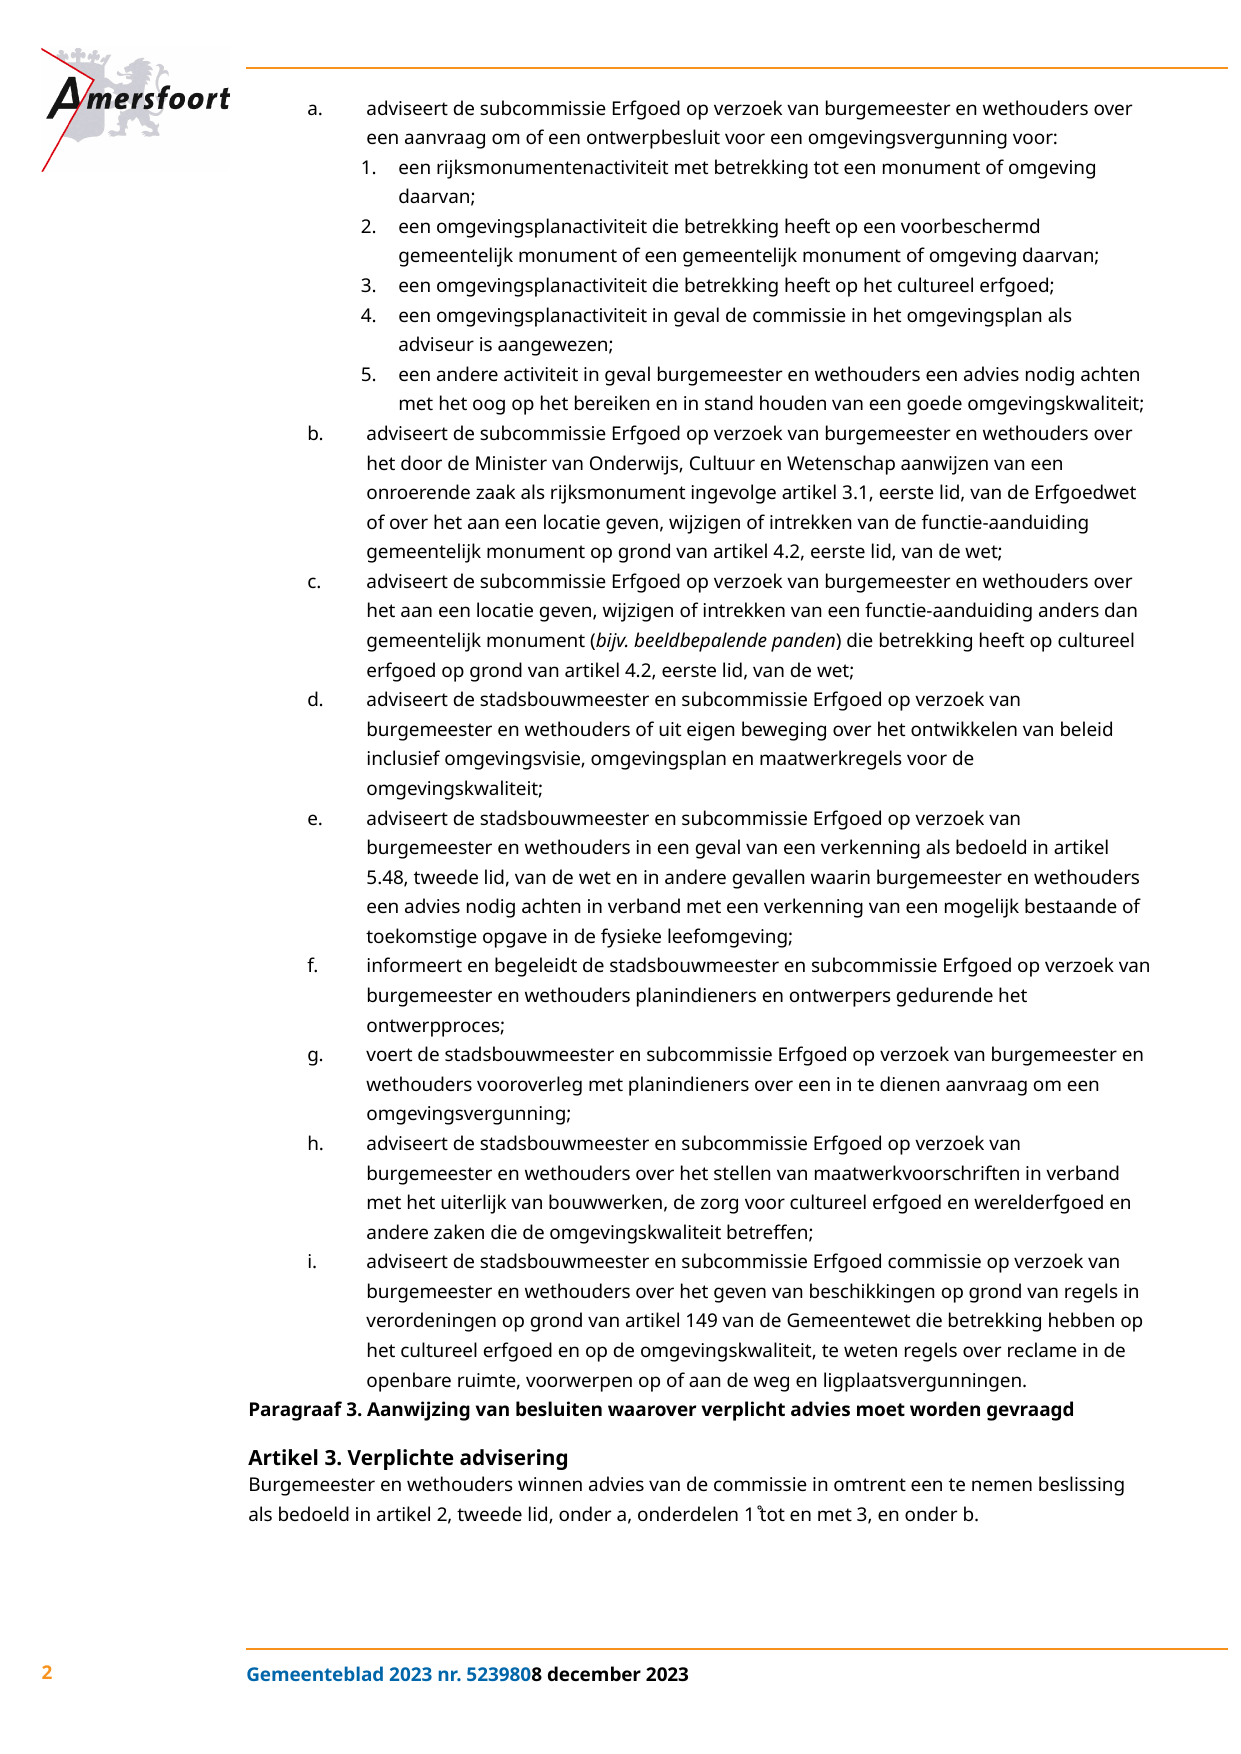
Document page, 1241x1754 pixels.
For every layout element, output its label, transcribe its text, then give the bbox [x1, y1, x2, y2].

list een andere activiteit in geval burgemeester en wethouders een advies nodig achten met het oog op het bereiken en in stand houden van een goede omgevingskwaliteit; [361, 361, 1152, 416]
list informeert en begeleidt de stadsbouwmeester en subcommissie Erfgoed op verzoek van burgemeester en wethouders planindieners en ontwerpers gedurende het ontwerpproces; [307, 953, 1152, 1038]
list adviseert de subcommissie Erfgoed op verzoek van burgemeester en wethouders over het aan een locatie geven, wijzigen of intrekken van een functie-aanduiding anders dan gemeentelijk monument (bijv. beeldbepalende panden) die betrekking heeft op cultureel erfgoed op grond van artikel 4.2, eerste lid, van de wet; [307, 568, 1152, 683]
list adviseert de stadsbouwmeester en subcommissie Erfgoed op verzoek van burgemeester en wethouders in een geval van een verkenning als bedoeld in artikel 5.48, tweede lid, van de wet en in andere gevallen waarin burgemeester en wethouders een advies nodig achten in verband met een verkenning van een mogelijk bestaande of toekomstige opgave in de fysieke leefomgeving; [307, 805, 1152, 949]
list een omgevingsplanactiviteit die betrekking heeft op een voorbeschermd gemeentelijk monument of een gemeentelijk monument of omgeving daarvan; [361, 213, 1152, 268]
list een rijksmonumentenactiviteit met betrekking tot een monument of omgeving daarvan; [361, 154, 1152, 209]
list adviseert de stadsbouwmeester en subcommissie Erfgoed op verzoek van burgemeester en wethouders over het stellen van maatwerkvoorschriften in verband met het uiterlijk van bouwwerken, de zorg voor cultureel erfgoed en werelderfgoed en andere zaken die de omgevingskwaliteit betreffen; [307, 1130, 1152, 1245]
list adviseert de subcommissie Erfgoed op verzoek van burgemeester en wethouders over het door de Minister van Onderwijs, Cultuur en Wetenschap aanwijzen van een onroerende zaak als rijksmonument ingevolge artikel 3.1, eerste lid, van de Erfgoedwet of over het aan een locatie geven, wijzigen of intrekken van de functie-aanduiding gemeentelijk monument op grond van artikel 4.2, eerste lid, van de wet; [307, 420, 1152, 564]
list adviseert de stadsbouwmeester en subcommissie Erfgoed commissie op verzoek van burgemeester en wethouders over het geven van beschikkingen op grond van regels in verordeningen op grond van artikel 149 van de Gemeentewet die betrekking hebben op het cultureel erfgoed en op de omgevingskwaliteit, te weten regels over reclame in de openbare ruimte, voorwerpen op of aan de weg en ligplaatsvergunningen. [307, 1248, 1152, 1393]
text Paragraaf 3. Aanwijzing van besluiten waarover verplicht advies moet worden gevraagd [248, 1396, 1152, 1422]
list adviseert de stadsbouwmeester en subcommissie Erfgoed op verzoek van burgemeester en wethouders of uit eigen beweging over het ontwikkelen van beleid inclusief omgevingsvisie, omgevingsplan en maatwerkregels voor de omgevingskwaliteit; [307, 686, 1152, 801]
list adviseert de subcommissie Erfgoed op verzoek van burgemeester en wethouders over een aanvraag om of een ontwerpbesluit voor een omgevingsvergunning voor: [307, 95, 1152, 150]
list een omgevingsplanactiviteit in geval de commissie in het omgevingsplan als adviseur is aangewezen; [361, 302, 1152, 357]
list een omgevingsplanactiviteit die betrekking heeft op het cultureel erfgoed; [361, 272, 1152, 298]
list voert de stadsbouwmeester en subcommissie Erfgoed op verzoek van burgemeester en wethouders vooroverleg met planindieners over een in te dienen aanvraag om een omgevingsvergunning; [307, 1041, 1152, 1126]
picture [41, 47, 231, 172]
text Burgemeester en wethouders winnen advies van de commissie in omtrent een te nemen beslissing als bedoeld in artikel 2, tweede lid, onder a, onderdelen 1 ̊tot en met 3, en onder b. [248, 1471, 1152, 1527]
text Artikel 3. Verplichte advisering [248, 1443, 1152, 1471]
